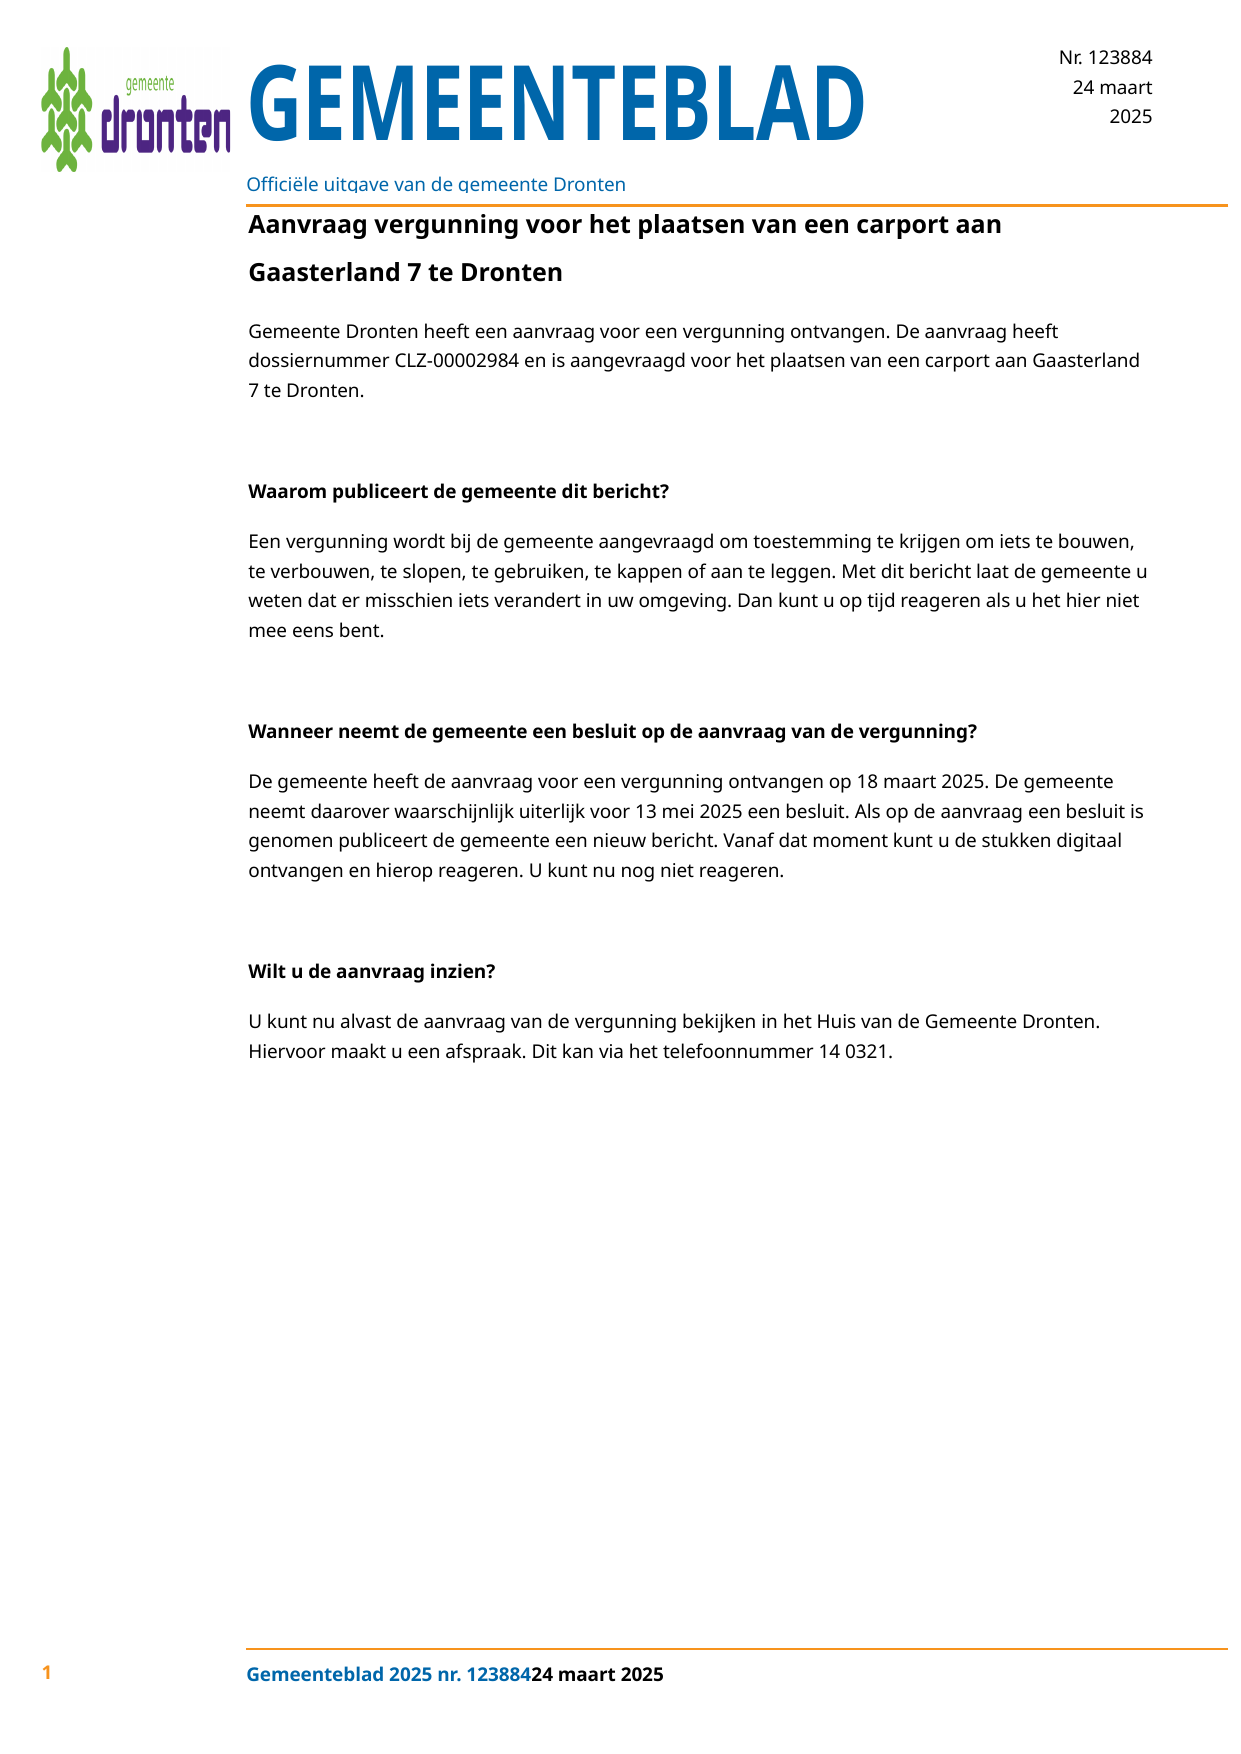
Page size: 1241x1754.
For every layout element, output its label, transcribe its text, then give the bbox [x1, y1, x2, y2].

text Een vergunning wordt bij de gemeente aangevraagd om toestemming te krijgen om iets te bouwen, te verbouwen, te slopen, te gebruiken, te kappen of aan te leggen. Met dit bericht laat de gemeente u weten dat er misschien iets verandert in uw omgeving. Dan kunt u op tijd reageren als u het hier niet mee eens bent. [248, 528, 1152, 643]
picture [41, 47, 231, 172]
text Wanneer neemt de gemeente een besluit op de aanvraag van de vergunning? [248, 718, 1152, 744]
text Waarom publiceert de gemeente dit bericht? [248, 478, 1152, 504]
text De gemeente heeft de aanvraag voor een vergunning ontvangen op 18 maart 2025. De gemeente neemt daarover waarschijnlijk uiterlijk voor 13 mei 2025 een besluit. Als op de aanvraag een besluit is genomen publiceert de gemeente een nieuw bericht. Vanaf dat moment kunt u de stukken digitaal ontvangen en hierop reageren. U kunt nu nog niet reageren. [248, 768, 1152, 883]
text Aanvraag vergunning voor het plaatsen van een carport aan Gaasterland 7 te Dronten [248, 207, 1152, 288]
text Wilt u de aanvraag inzien? [248, 958, 1152, 984]
text U kunt nu alvast de aanvraag van de vergunning bekijken in het Huis van de Gemeente Dronten. Hiervoor maakt u een afspraak. Dit kan via het telefoonnummer 14 0321. [248, 1008, 1152, 1064]
text Gemeente Dronten heeft een aanvraag voor een vergunning ontvangen. De aanvraag heeft dossiernummer CLZ-00002984 en is aangevraagd voor het plaatsen van een carport aan Gaasterland 7 te Dronten. [248, 318, 1152, 403]
